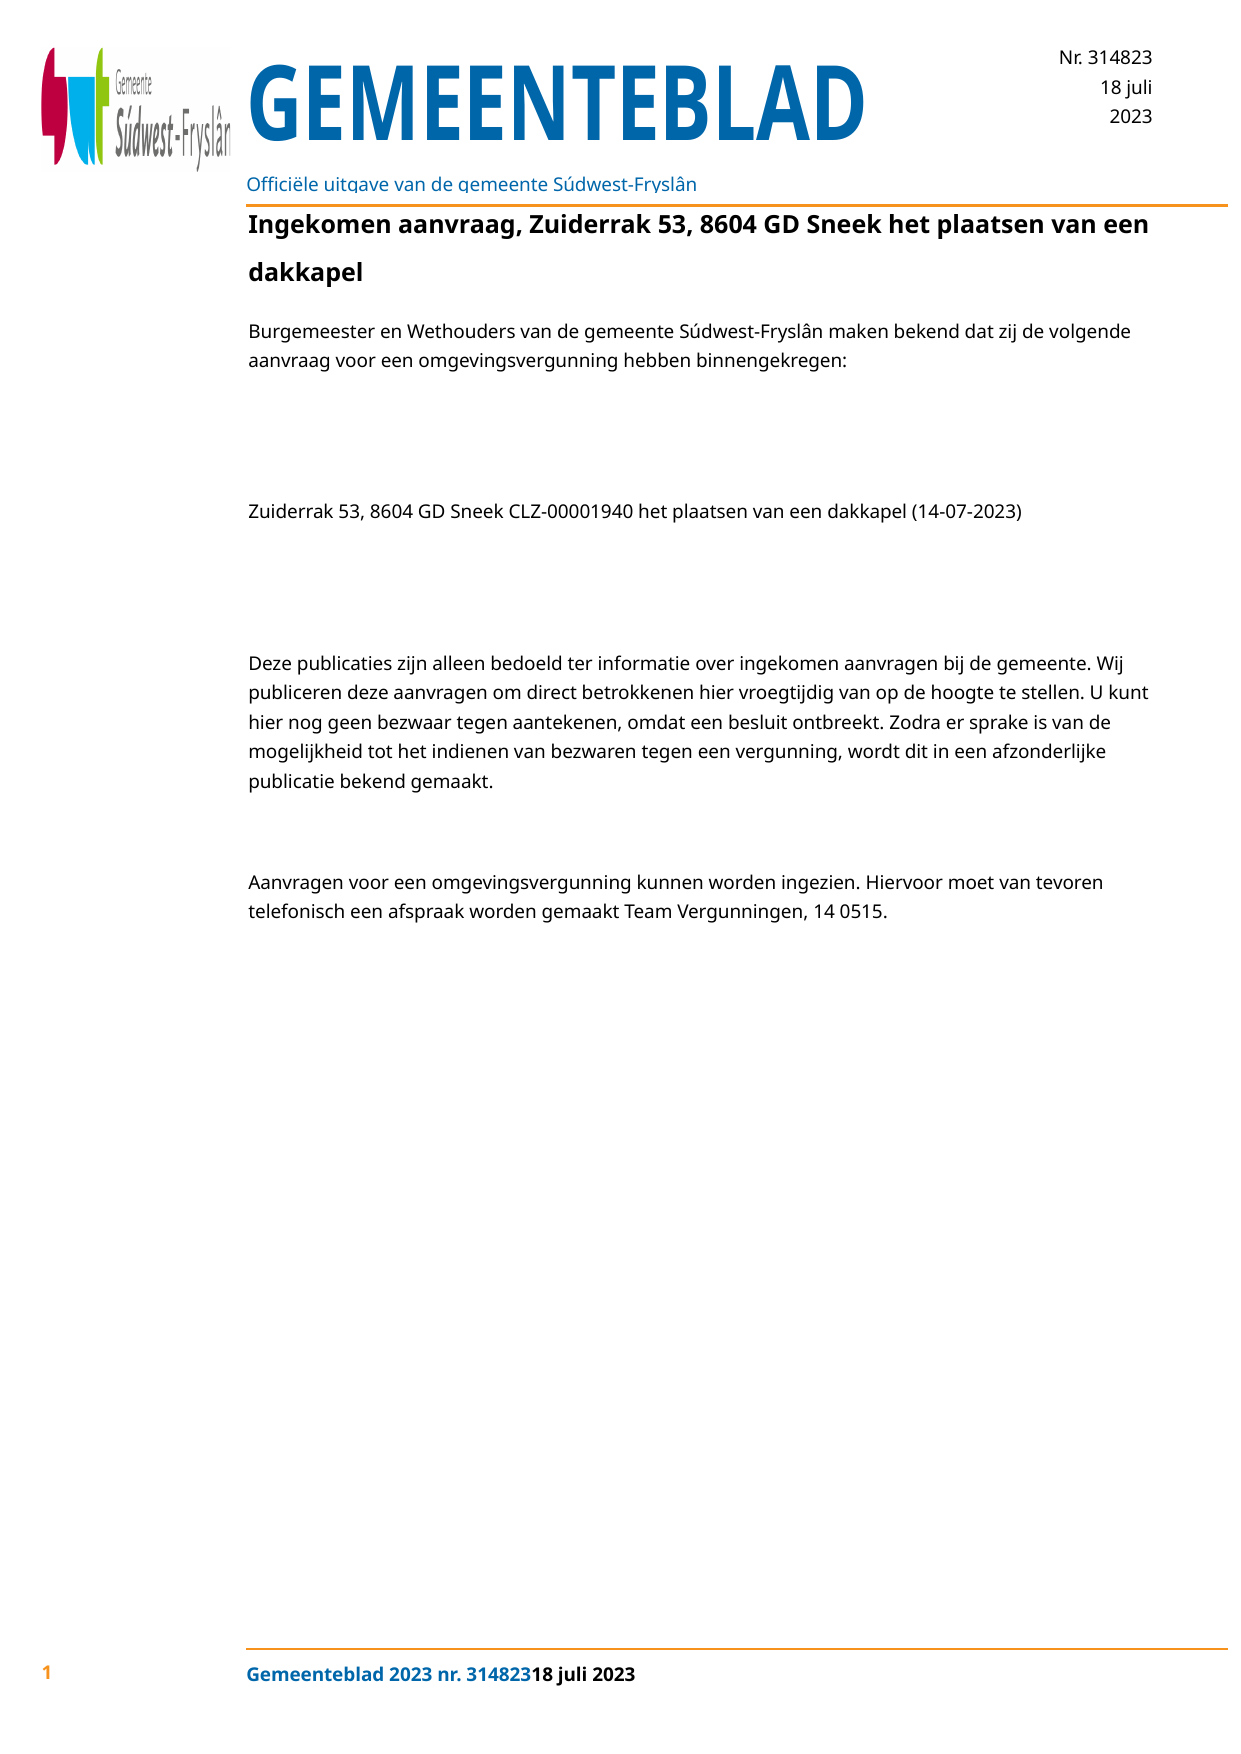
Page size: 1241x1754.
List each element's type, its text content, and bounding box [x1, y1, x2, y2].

text Burgemeester en Wethouders van de gemeente Súdwest-Fryslân maken bekend dat zij de volgende aanvraag voor een omgevingsvergunning hebben binnengekregen: [248, 318, 1152, 373]
text Deze publicaties zijn alleen bedoeld ter informatie over ingekomen aanvragen bij de gemeente. Wij publiceren deze aanvragen om direct betrokkenen hier vroegtijdig van op de hoogte te stellen. U kunt hier nog geen bezwaar tegen aantekenen, omdat een besluit ontbreekt. Zodra er sprake is van de mogelijkheid tot het indienen van bezwaren tegen een vergunning, wordt dit in een afzonderlijke publicatie bekend gemaakt. [248, 650, 1152, 794]
picture [41, 47, 231, 172]
text Ingekomen aanvraag, Zuiderrak 53, 8604 GD Sneek het plaatsen van een dakkapel [248, 207, 1152, 288]
text Zuiderrak 53, 8604 GD Sneek CLZ-00001940 het plaatsen van een dakkapel (14-07-2023) [248, 499, 1152, 524]
text Aanvragen voor een omgevingsvergunning kunnen worden ingezien. Hiervoor moet van tevoren telefonisch een afspraak worden gemaakt Team Vergunningen, 14 0515. [248, 869, 1152, 924]
